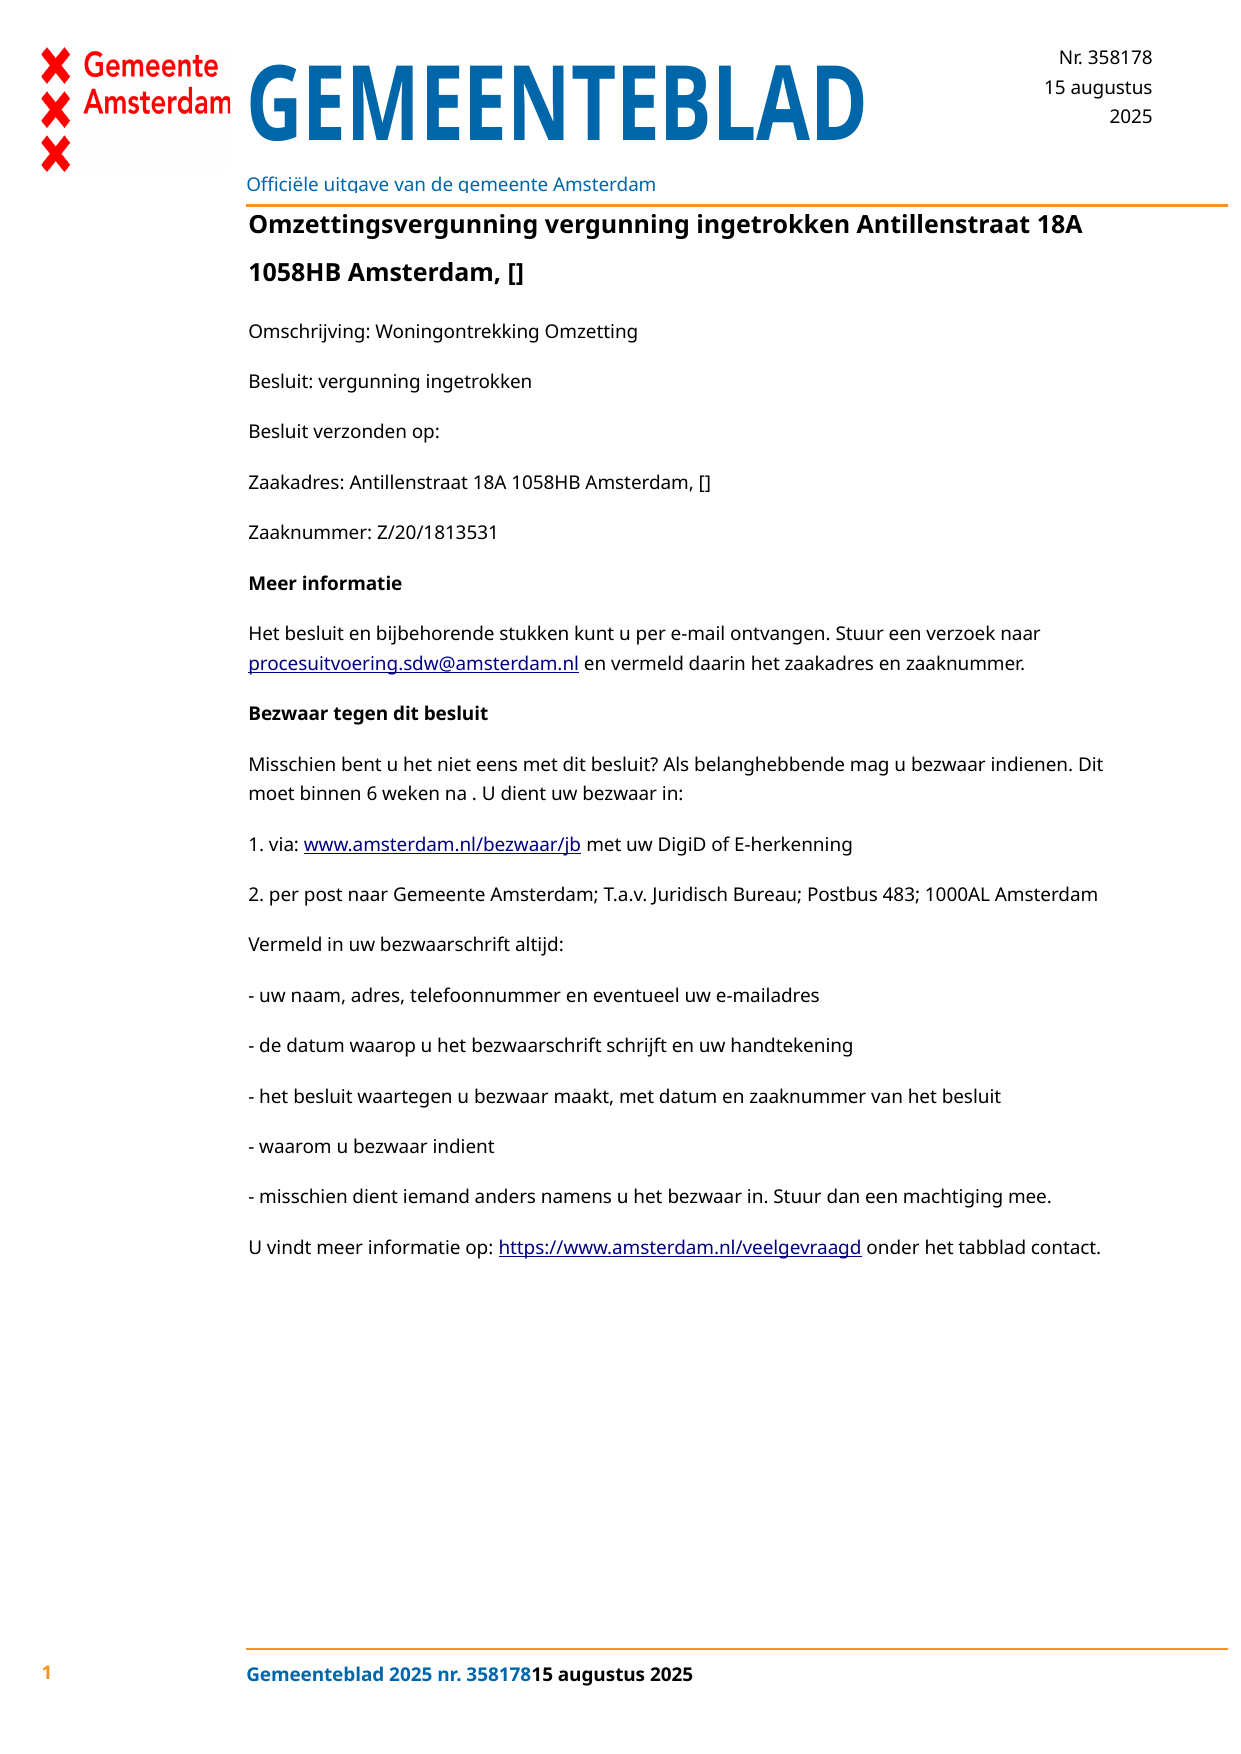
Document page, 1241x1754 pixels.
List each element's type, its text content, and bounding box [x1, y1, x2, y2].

text 2. per post naar Gemeente Amsterdam; T.a.v. Juridisch Bureau; Postbus 483; 1000AL Amsterdam [248, 881, 1152, 907]
text Besluit: vergunning ingetrokken [248, 368, 1152, 394]
text Omzettingsvergunning vergunning ingetrokken Antillenstraat 18A 1058HB Amsterdam, [] [248, 207, 1152, 288]
text - waarom u bezwaar indient [248, 1133, 1152, 1159]
text Besluit verzonden op: [248, 419, 1152, 444]
text - misschien dient iemand anders namens u het bezwaar in. Stuur dan een machtiging mee. [248, 1184, 1152, 1209]
text - uw naam, adres, telefoonnummer en eventueel uw e-mailadres [248, 982, 1152, 1008]
text 1. via: www.amsterdam.nl/bezwaar/jb met uw DigiD of E-herkenning [248, 831, 1152, 857]
picture [41, 47, 231, 172]
text Zaakadres: Antillenstraat 18A 1058HB Amsterdam, [] [248, 469, 1152, 495]
text Het besluit en bijbehorende stukken kunt u per e-mail ontvangen. Stuur een verzoek naar procesuitvoering.sdw@amsterdam.nl en vermeld daarin het zaakadres en zaaknummer. [248, 620, 1152, 676]
text Zaaknummer: Z/20/1813531 [248, 519, 1152, 545]
text U vindt meer informatie op: https://www.amsterdam.nl/veelgevraagd onder het tabblad contact. [248, 1234, 1152, 1260]
text Vermeld in uw bezwaarschrift altijd: [248, 932, 1152, 957]
text Bezwaar tegen dit besluit [248, 700, 1152, 726]
text Meer informatie [248, 570, 1152, 596]
text Misschien bent u het niet eens met dit besluit? Als belanghebbende mag u bezwaar indienen. Dit moet binnen 6 weken na . U dient uw bezwaar in: [248, 751, 1152, 806]
text - het besluit waartegen u bezwaar maakt, met datum en zaaknummer van het besluit [248, 1083, 1152, 1109]
text - de datum waarop u het bezwaarschrift schrijft en uw handtekening [248, 1032, 1152, 1058]
text Omschrijving: Woningontrekking Omzetting [248, 318, 1152, 344]
